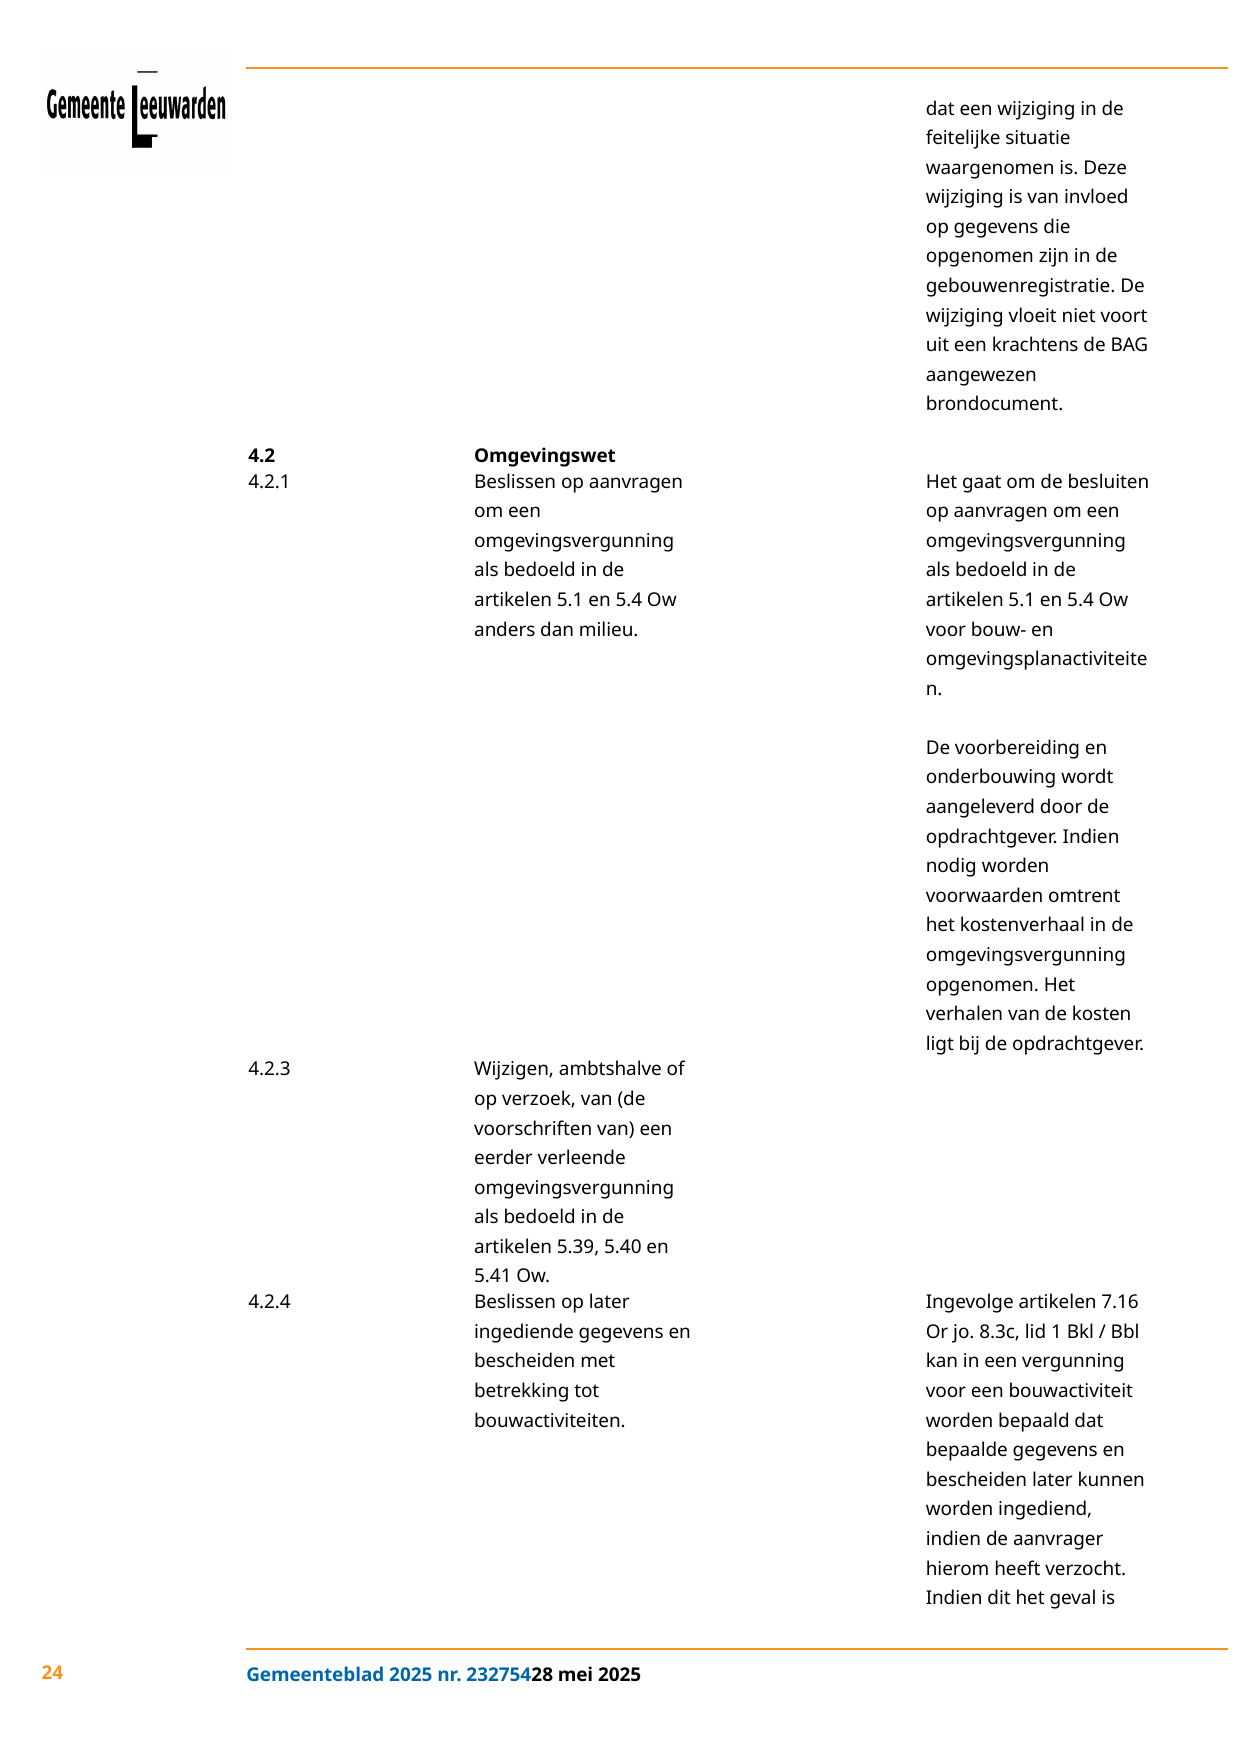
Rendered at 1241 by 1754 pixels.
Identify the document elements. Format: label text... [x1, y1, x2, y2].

table_cell [700, 1056, 926, 1288]
table_cell [248, 416, 1152, 442]
table_cell [926, 1056, 1152, 1288]
table_cell dat een wijziging in de feitelijke situatie waargenomen is. Deze wijziging is van invloed op gegevens die opgenomen zijn in de gebouwenregistratie. De wijziging vloeit niet voort uit een krachtens de BAG aangewezen brondocument. [926, 95, 1152, 416]
table_cell Ingevolge artikelen 7.16 Or jo. 8.3c, lid 1 Bkl / Bbl kan in een vergunning voor een bouwactiviteit worden bepaald dat bepaalde gegevens en bescheiden later kunnen worden ingediend, indien de aanvrager hierom heeft verzocht. Indien dit het geval is [926, 1289, 1152, 1610]
table_cell Wijzigen, ambtshalve of op verzoek, van (de voorschriften van) een eerder verleende omgevingsvergunning als bedoeld in de artikelen 5.39, 5.40 en 5.41 Ow. [474, 1056, 700, 1288]
table_cell Het gaat om de besluiten op aanvragen om een omgevingsvergunning als bedoeld in de artikelen 5.1 en 5.4 Ow voor bouw- en omgevingsplanactiviteiten. De voorbereiding en onderbouwing wordt aangeleverd door de opdrachtgever. Indien nodig worden voorwaarden omtrent het kostenverhaal in de omgevingsvergunning opgenomen. Het verhalen van de kosten ligt bij de opdrachtgever. [926, 468, 1152, 1056]
table_cell Beslissen op later ingediende gegevens en bescheiden met betrekking tot bouwactiviteiten. [474, 1289, 700, 1610]
table_cell [474, 95, 700, 416]
picture [41, 47, 231, 172]
table_cell [926, 442, 1152, 468]
table_cell Omgevingswet [474, 442, 700, 468]
table_cell 4.2.3 [248, 1056, 474, 1288]
table_cell Beslissen op aanvragen om een omgevingsvergunning als bedoeld in de artikelen 5.1 en 5.4 Ow anders dan milieu. [474, 468, 700, 1056]
table_cell [700, 95, 926, 416]
table_cell 4.2.1 [248, 468, 474, 1056]
table_cell [700, 1289, 926, 1610]
table_cell 4.2 [248, 442, 474, 468]
table_cell [248, 95, 474, 416]
table_cell 4.2.4 [248, 1289, 474, 1610]
table_cell [700, 468, 926, 1056]
table_cell [700, 442, 926, 468]
